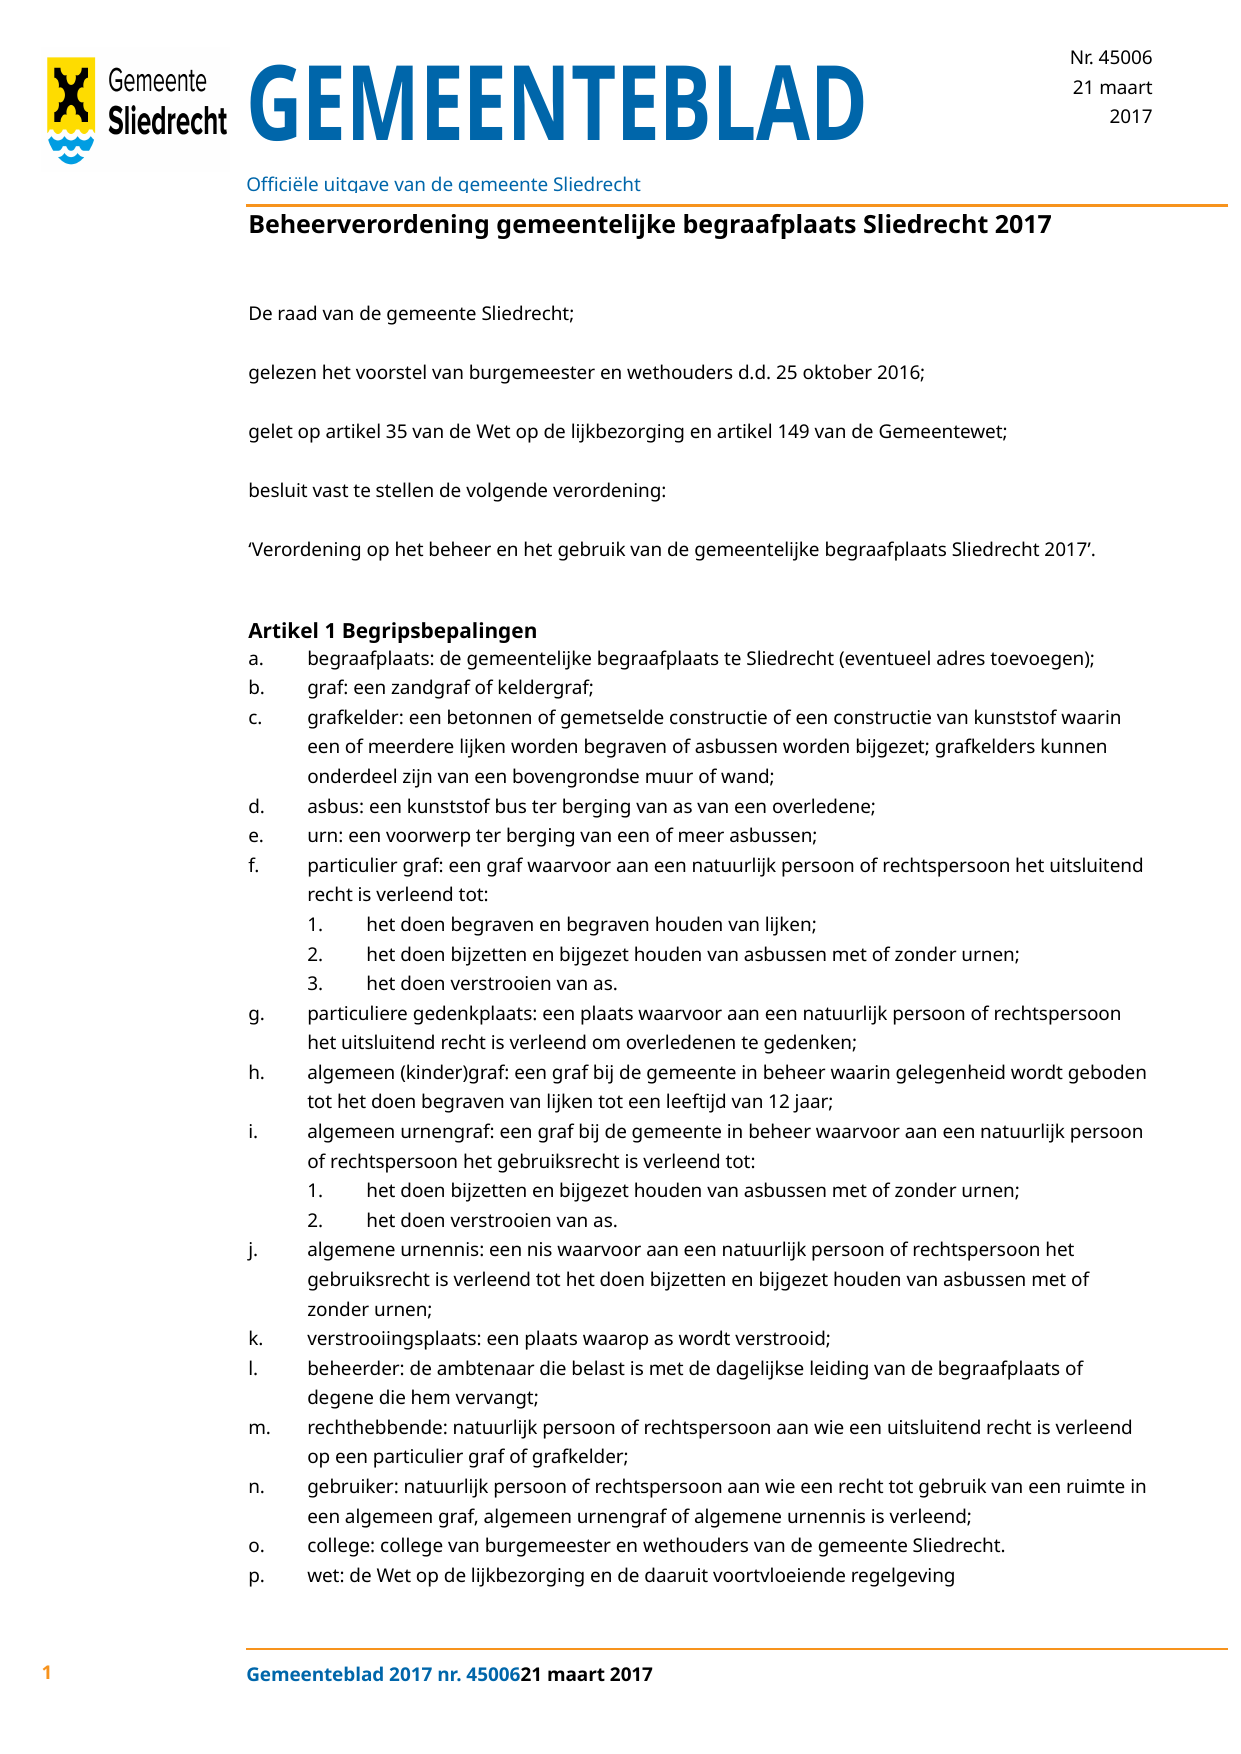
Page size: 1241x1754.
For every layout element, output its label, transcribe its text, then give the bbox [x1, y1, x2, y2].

text Beheerverordening gemeentelijke begraafplaats Sliedrecht 2017 [248, 207, 1152, 241]
list grafkelder: een betonnen of gemetselde constructie of een constructie van kunststof waarin een of meerdere lijken worden begraven of asbussen worden bijgezet; grafkelders kunnen onderdeel zijn van een bovengrondse muur of wand; [248, 704, 1152, 789]
text gelezen het voorstel van burgemeester en wethouders d.d. 25 oktober 2016; [248, 359, 1152, 385]
text De raad van de gemeente Sliedrecht; [248, 300, 1152, 326]
list urn: een voorwerp ter berging van een of meer asbussen; [248, 822, 1152, 848]
list beheerder: de ambtenaar die belast is met de dagelijkse leiding van de begraafplaats of degene die hem vervangt; [248, 1355, 1152, 1410]
list het doen begraven en begraven houden van lijken; [307, 911, 1152, 937]
list algemene urnennis: een nis waarvoor aan een natuurlijk persoon of rechtspersoon het gebruiksrecht is verleend tot het doen bijzetten en bijgezet houden van asbussen met of zonder urnen; [248, 1237, 1152, 1322]
list wet: de Wet op de lijkbezorging en de daaruit voortvloeiende regelgeving [248, 1562, 1152, 1588]
list graf: een zandgraf of keldergraf; [248, 674, 1152, 700]
list particuliere gedenkplaats: een plaats waarvoor aan een natuurlijk persoon of rechtspersoon het uitsluitend recht is verleend om overledenen te gedenken; [248, 1000, 1152, 1055]
list verstrooiingsplaats: een plaats waarop as wordt verstrooid; [248, 1325, 1152, 1351]
list gebruiker: natuurlijk persoon of rechtspersoon aan wie een recht tot gebruik van een ruimte in een algemeen graf, algemeen urnengraf of algemene urnennis is verleend; [248, 1473, 1152, 1529]
list begraafplaats: de gemeentelijke begraafplaats te Sliedrecht (eventueel adres toevoegen); [248, 645, 1152, 671]
list het doen bijzetten en bijgezet houden van asbussen met of zonder urnen; [307, 941, 1152, 967]
list rechthebbende: natuurlijk persoon of rechtspersoon aan wie een uitsluitend recht is verleend op een particulier graf of grafkelder; [248, 1414, 1152, 1469]
list het doen verstrooien van as. [307, 970, 1152, 996]
text besluit vast te stellen de volgende verordening: [248, 477, 1152, 503]
list particulier graf: een graf waarvoor aan een natuurlijk persoon of rechtspersoon het uitsluitend recht is verleend tot: [248, 852, 1152, 907]
list algemeen urnengraf: een graf bij de gemeente in beheer waarvoor aan een natuurlijk persoon of rechtspersoon het gebruiksrecht is verleend tot: [248, 1118, 1152, 1174]
list het doen bijzetten en bijgezet houden van asbussen met of zonder urnen; [307, 1177, 1152, 1203]
list college: college van burgemeester en wethouders van de gemeente Sliedrecht. [248, 1532, 1152, 1558]
text Artikel 1 Begripsbepalingen [248, 617, 1152, 645]
text gelet op artikel 35 van de Wet op de lijkbezorging en artikel 149 van de Gemeentewet; [248, 418, 1152, 444]
list asbus: een kunststof bus ter berging van as van een overledene; [248, 793, 1152, 819]
picture [41, 47, 231, 172]
list algemeen (kinder)graf: een graf bij de gemeente in beheer waarin gelegenheid wordt geboden tot het doen begraven van lijken tot een leeftijd van 12 jaar; [248, 1059, 1152, 1114]
text ‘Verordening op het beheer en het gebruik van de gemeentelijke begraafplaats Sliedrecht 2017’. [248, 537, 1152, 562]
list het doen verstrooien van as. [307, 1207, 1152, 1233]
